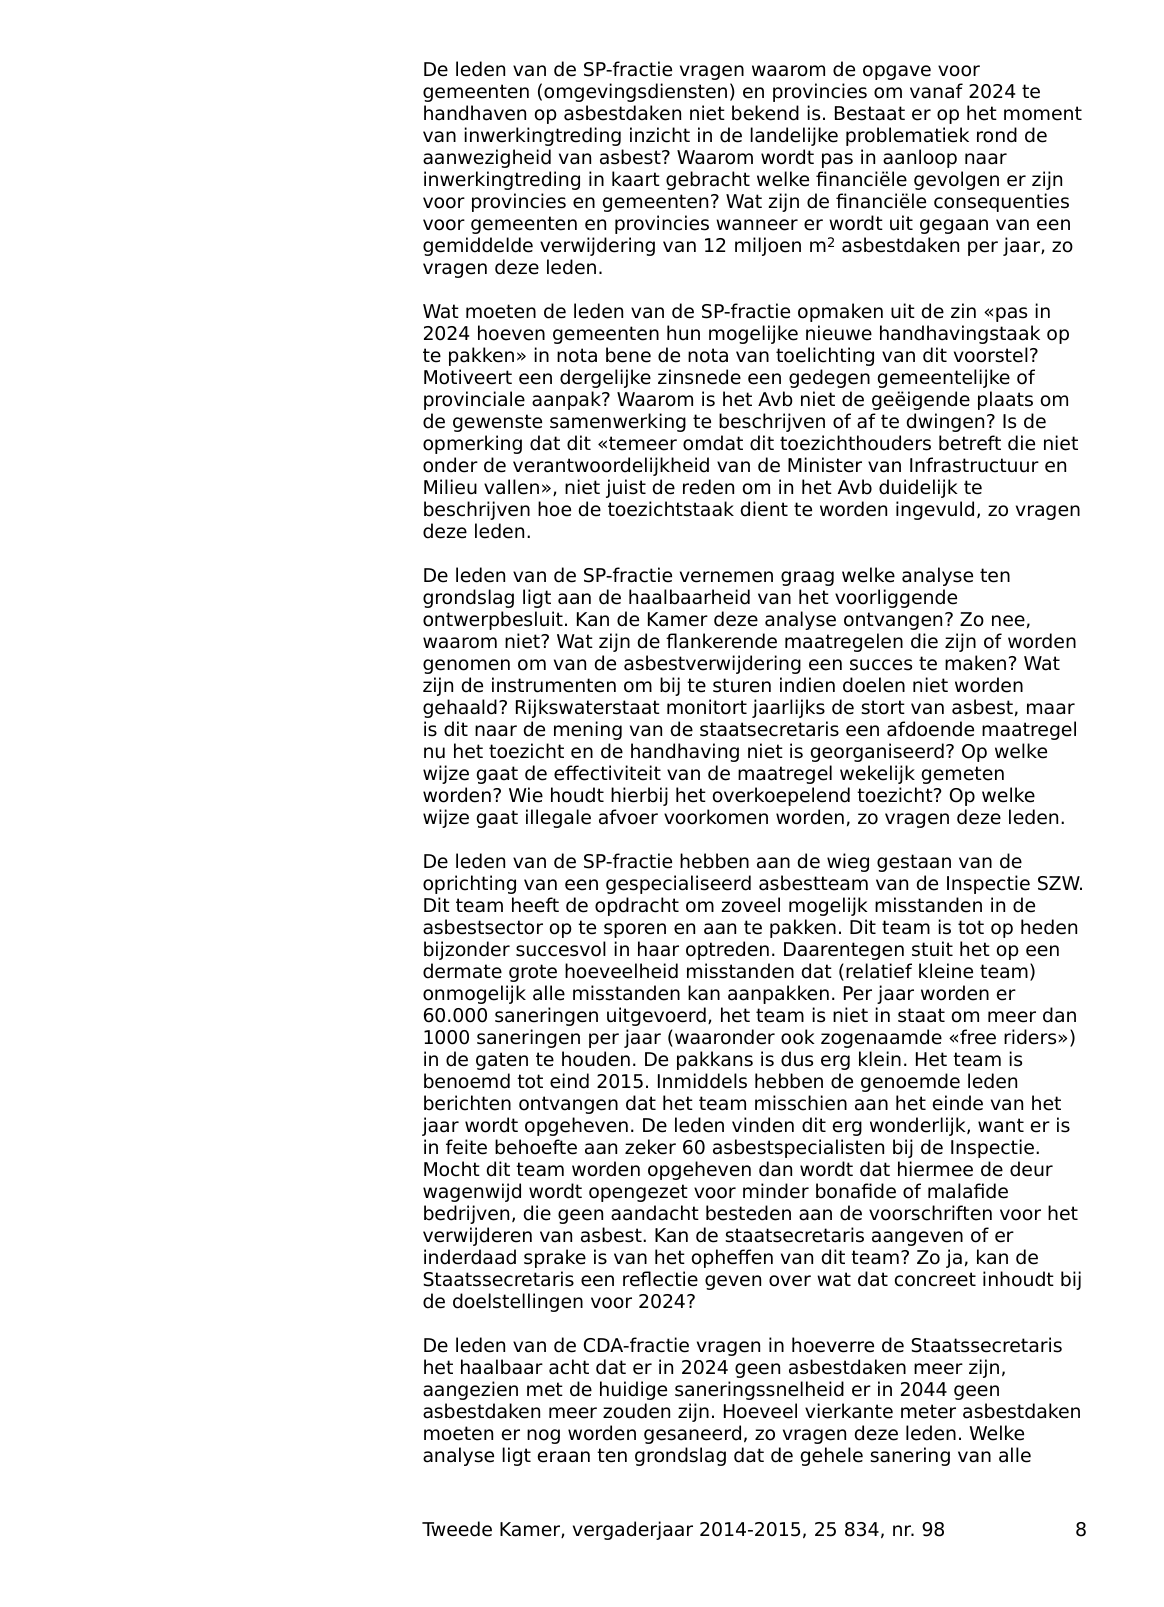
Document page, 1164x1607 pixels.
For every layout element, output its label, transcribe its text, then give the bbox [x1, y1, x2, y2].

text De leden van de SP-fractie hebben aan de wieg gestaan van de oprichting van een gespecialiseerd asbestteam van de Inspectie SZW. Dit team heeft de opdracht om zoveel mogelijk misstanden in de asbestsector op te sporen en aan te pakken. Dit team is tot op heden bijzonder succesvol in haar optreden. Daarentegen stuit het op een dermate grote hoeveelheid misstanden dat (relatief kleine team) onmogelijk alle misstanden kan aanpakken. Per jaar worden er 60.000 saneringen uitgevoerd, het team is niet in staat om meer dan 1000 saneringen per jaar (waaronder ook zogenaamde «free riders») in de gaten te houden. De pakkans is dus erg klein. Het team is benoemd tot eind 2015. Inmiddels hebben de genoemde leden berichten ontvangen dat het team misschien aan het einde van het jaar wordt opgeheven. De leden vinden dit erg wonderlijk, want er is in feite behoefte aan zeker 60 asbestspecialisten bij de Inspectie. [422, 851, 1087, 1159]
text Mocht dit team worden opgeheven dan wordt dat hiermee de deur wagenwijd wordt opengezet voor minder bonafide of malafide bedrijven, die geen aandacht besteden aan de voorschriften voor het verwijderen van asbest. Kan de staatsecretaris aangeven of er inderdaad sprake is van het opheffen van dit team? Zo ja, kan de Staatssecretaris een reflectie geven over wat dat concreet inhoudt bij de doelstellingen voor 2024? [422, 1159, 1087, 1312]
text De leden van de SP-fractie vragen waarom de opgave voor gemeenten (omgevingsdiensten) en provincies om vanaf 2024 te handhaven op asbestdaken niet bekend is. Bestaat er op het moment van inwerkingtreding inzicht in de landelijke problematiek rond de aanwezigheid van asbest? Waarom wordt pas in aanloop naar inwerkingtreding in kaart gebracht welke financiële gevolgen er zijn voor provincies en gemeenten? Wat zijn de financiële consequenties voor gemeenten en provincies wanneer er wordt uit gegaan van een gemiddelde verwijdering van 12 miljoen m2 asbestdaken per jaar, zo vragen deze leden. [422, 59, 1087, 279]
text De leden van de CDA-fractie vragen in hoeverre de Staatssecretaris het haalbaar acht dat er in 2024 geen asbestdaken meer zijn, aangezien met de huidige saneringssnelheid er in 2044 geen asbestdaken meer zouden zijn. Hoeveel vierkante meter asbestdaken moeten er nog worden gesaneerd, zo vragen deze leden. Welke analyse ligt eraan ten grondslag dat de gehele sanering van alle [422, 1335, 1087, 1467]
text De leden van de SP-fractie vernemen graag welke analyse ten grondslag ligt aan de haalbaarheid van het voorliggende ontwerpbesluit. Kan de Kamer deze analyse ontvangen? Zo nee, waarom niet? Wat zijn de flankerende maatregelen die zijn of worden genomen om van de asbestverwijdering een succes te maken? Wat zijn de instrumenten om bij te sturen indien doelen niet worden gehaald? Rijkswaterstaat monitort jaarlijks de stort van asbest, maar is dit naar de mening van de staatsecretaris een afdoende maatregel nu het toezicht en de handhaving niet is georganiseerd? Op welke wijze gaat de effectiviteit van de maatregel wekelijk gemeten worden? Wie houdt hierbij het overkoepelend toezicht? Op welke wijze gaat illegale afvoer voorkomen worden, zo vragen deze leden. [422, 565, 1087, 829]
text Wat moeten de leden van de SP-fractie opmaken uit de zin «pas in 2024 hoeven gemeenten hun mogelijke nieuwe handhavingstaak op te pakken» in nota bene de nota van toelichting van dit voorstel? Motiveert een dergelijke zinsnede een gedegen gemeentelijke of provinciale aanpak? Waarom is het Avb niet de geëigende plaats om de gewenste samenwerking te beschrijven of af te dwingen? Is de opmerking dat dit «temeer omdat dit toezichthouders betreft die niet onder de verantwoordelijkheid van de Minister van Infrastructuur en Milieu vallen», niet juist de reden om in het Avb duidelijk te beschrijven hoe de toezichtstaak dient te worden ingevuld, zo vragen deze leden. [422, 301, 1087, 543]
